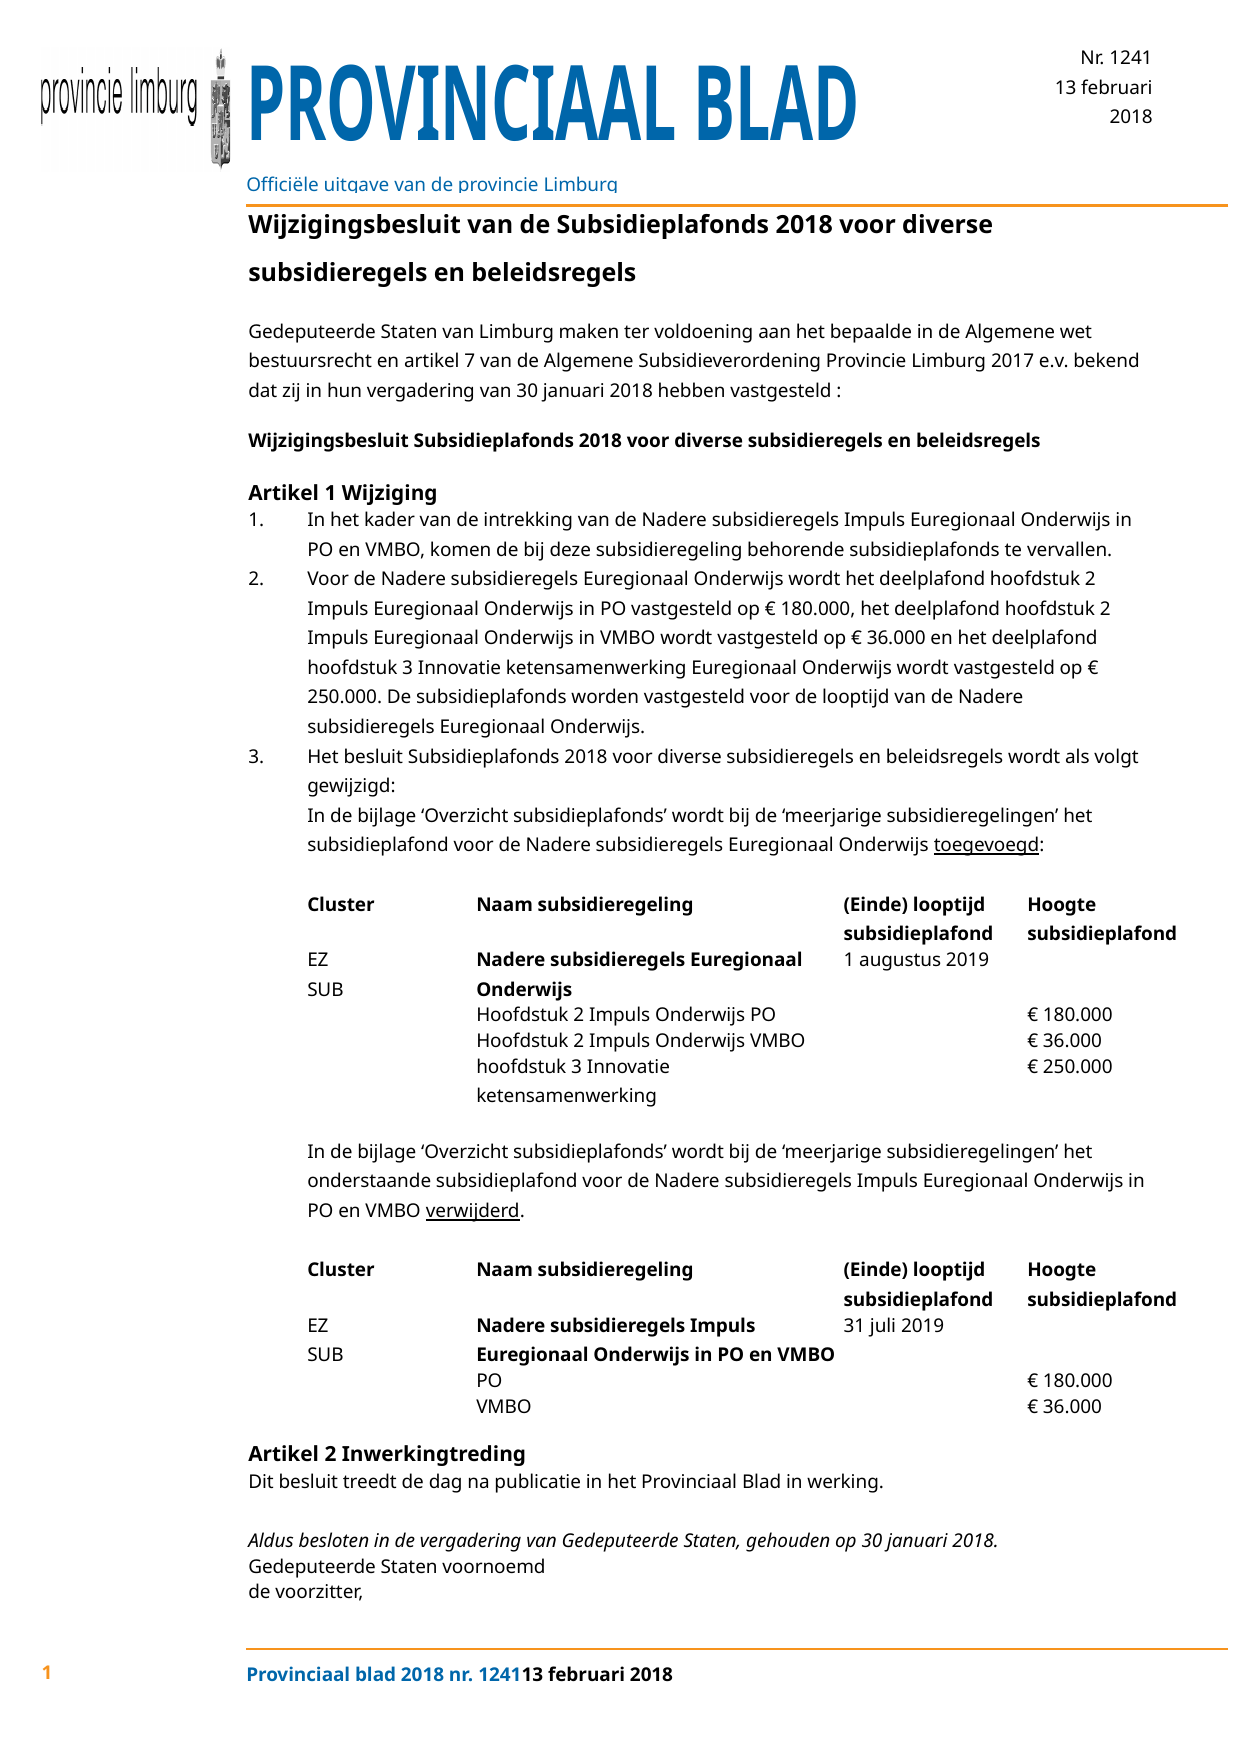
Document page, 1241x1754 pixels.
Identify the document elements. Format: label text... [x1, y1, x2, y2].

table_cell hoofdstuk 3 Innovatie ketensamenwerking [476, 1053, 843, 1108]
picture [41, 47, 231, 172]
table_cell 1 augustus 2019 [843, 946, 1027, 1108]
table_cell EZ SUB [307, 1312, 476, 1418]
table_cell [1027, 1312, 1211, 1367]
table_cell € 36.000 [1027, 1393, 1211, 1418]
table_header Hoogte subsidieplafond [1027, 891, 1211, 946]
table_cell € 250.000 [1027, 1053, 1211, 1108]
table_cell VMBO [476, 1393, 843, 1418]
text Dit besluit treedt de dag na publicatie in het Provinciaal Blad in werking. [248, 1468, 1152, 1494]
table_header (Einde) looptijd subsidieplafond [843, 891, 1027, 946]
text Gedeputeerde Staten voornoemd [248, 1553, 1152, 1578]
text Artikel 1 Wijziging [248, 478, 1152, 506]
table_header (Einde) looptijd subsidieplafond [843, 1256, 1027, 1312]
table_cell [1027, 946, 1211, 1002]
text de voorzitter, [248, 1578, 1152, 1604]
text Aldus besloten in de vergadering van Gedeputeerde Staten, gehouden op 30 januari 2018. [248, 1527, 1152, 1553]
table_cell Hoofdstuk 2 Impuls Onderwijs VMBO [476, 1027, 843, 1053]
table_cell EZ SUB [307, 946, 476, 1108]
table_cell € 180.000 [1027, 1002, 1211, 1027]
table_header Hoogte subsidieplafond [1027, 1256, 1211, 1312]
table_cell PO [476, 1367, 843, 1393]
text Gedeputeerde Staten van Limburg maken ter voldoening aan het bepaalde in de Algemene wet bestuursrecht en artikel 7 van de Algemene Subsidieverordening Provincie Limburg 2017 e.v. bekend dat zij in hun vergadering van 30 januari 2018 hebben vastgesteld : [248, 318, 1152, 403]
table_header Cluster [307, 891, 476, 946]
table_cell Nadere subsidieregels Impuls Euregionaal Onderwijs in PO en VMBO [476, 1312, 843, 1367]
list Het besluit Subsidieplafonds 2018 voor diverse subsidieregels en beleidsregels wordt als volgt gewijzigd: [248, 743, 1152, 798]
list In het kader van de intrekking van de Nadere subsidieregels Impuls Euregionaal Onderwijs in PO en VMBO, komen de bij deze subsidieregeling behorende subsidieplafonds te vervallen. [248, 506, 1152, 562]
table_cell € 180.000 [1027, 1367, 1211, 1393]
list In de bijlage ‘Overzicht subsidieplafonds’ wordt bij de ‘meerjarige subsidieregelingen’ het onderstaande subsidieplafond voor de Nadere subsidieregels Impuls Euregionaal Onderwijs in PO en VMBO verwijderd. [248, 1138, 1152, 1223]
table_cell 31 juli 2019 [843, 1312, 1027, 1418]
table_cell Nadere subsidieregels Euregionaal Onderwijs [476, 946, 843, 1002]
text Artikel 2 Inwerkingtreding [248, 1439, 1152, 1468]
table_header Naam subsidieregeling [476, 1256, 843, 1312]
table_cell Hoofdstuk 2 Impuls Onderwijs PO [476, 1002, 843, 1027]
list Voor de Nadere subsidieregels Euregionaal Onderwijs wordt het deelplafond hoofdstuk 2 Impuls Euregionaal Onderwijs in PO vastgesteld op € 180.000, het deelplafond hoofdstuk 2 Impuls Euregionaal Onderwijs in VMBO wordt vastgesteld op € 36.000 en het deelplafond hoofdstuk 3 Innovatie ketensamenwerking Euregionaal Onderwijs wordt vastgesteld op € 250.000. De subsidieplafonds worden vastgesteld voor de looptijd van de Nadere subsidieregels Euregionaal Onderwijs. [248, 565, 1152, 739]
table_cell € 36.000 [1027, 1027, 1211, 1053]
list In de bijlage ‘Overzicht subsidieplafonds’ wordt bij de ‘meerjarige subsidieregelingen’ het subsidieplafond voor de Nadere subsidieregels Euregionaal Onderwijs toegevoegd: [248, 802, 1152, 857]
text Wijzigingsbesluit van de Subsidieplafonds 2018 voor diverse subsidieregels en beleidsregels [248, 207, 1152, 288]
table_header Cluster [307, 1256, 476, 1312]
table_header Naam subsidieregeling [476, 891, 843, 946]
text Wijzigingsbesluit Subsidieplafonds 2018 voor diverse subsidieregels en beleidsregels [248, 427, 1152, 453]
